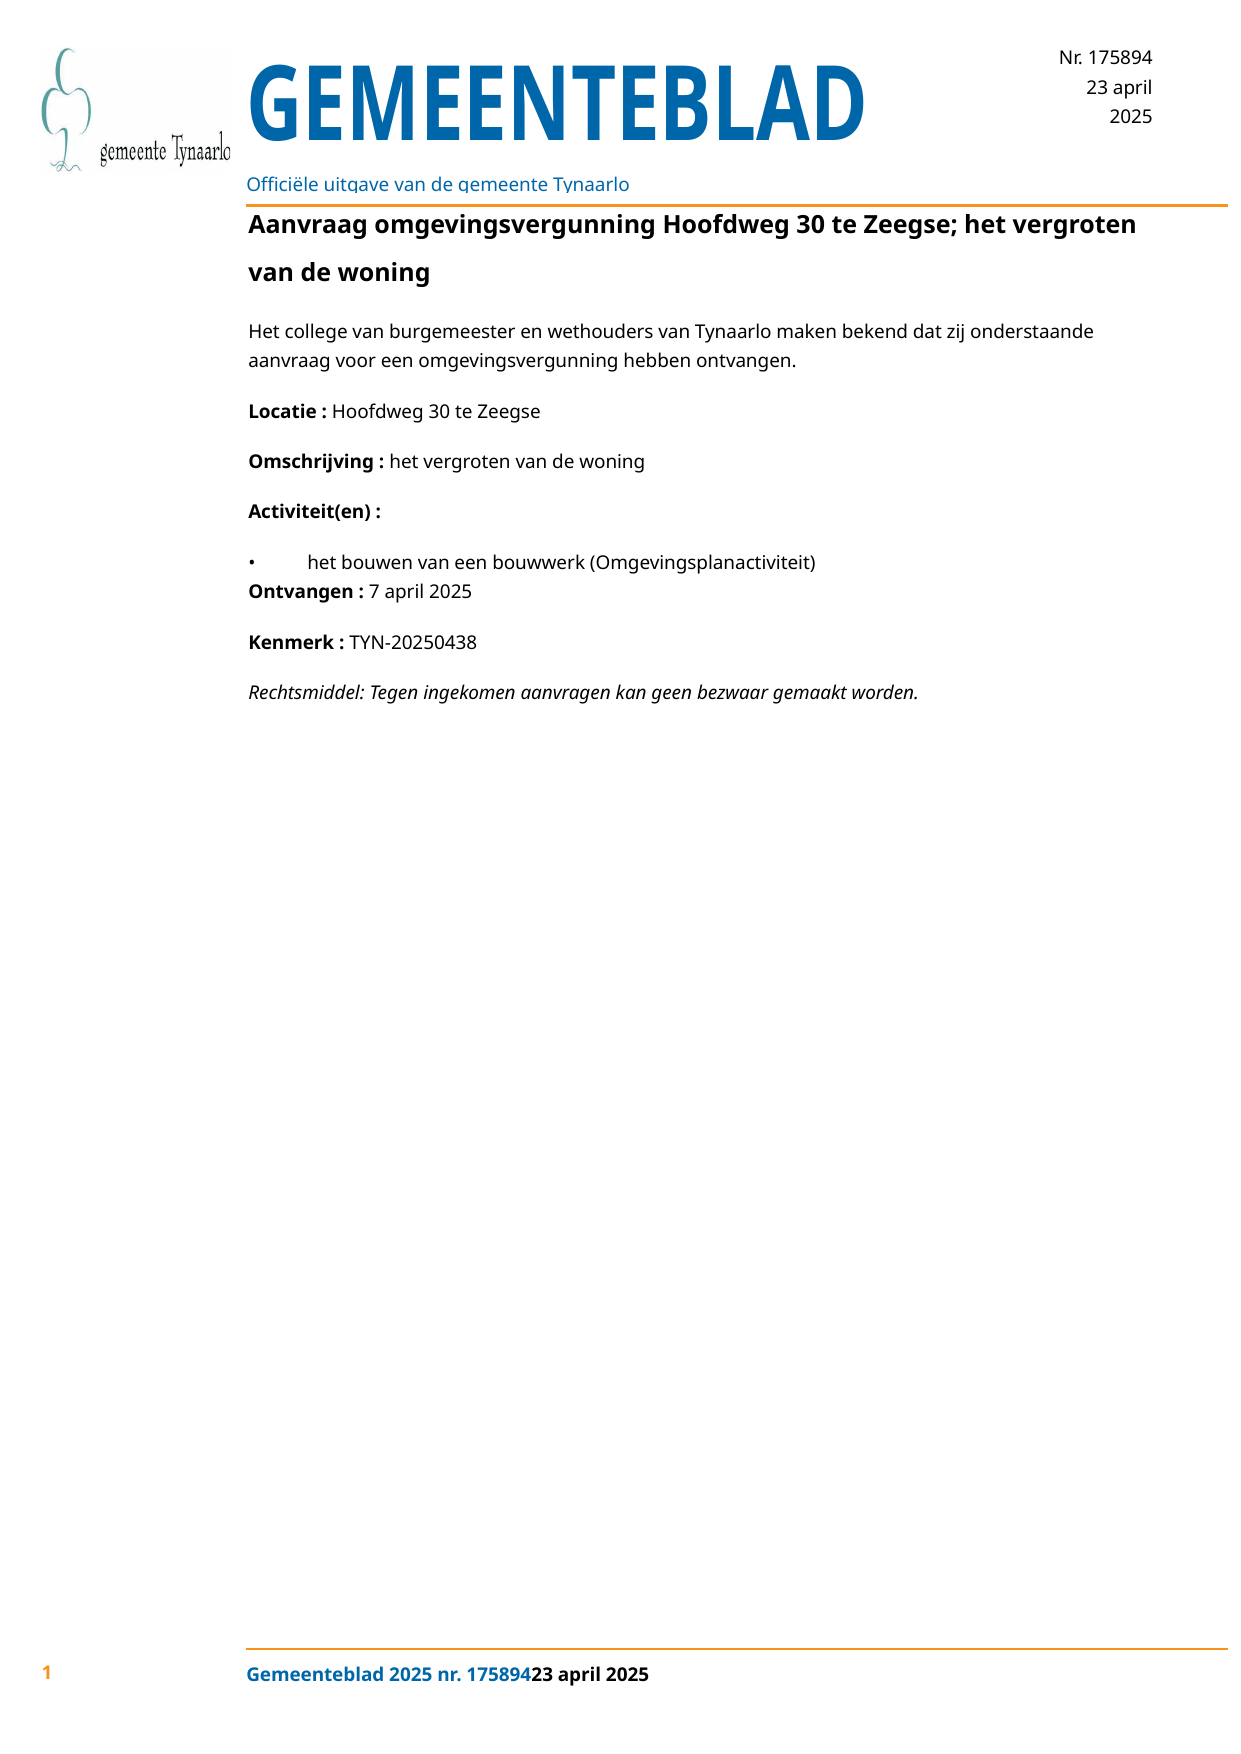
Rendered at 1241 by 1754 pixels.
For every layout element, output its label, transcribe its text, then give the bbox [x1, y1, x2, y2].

text Kenmerk : TYN-20250438 [248, 629, 1152, 655]
text Het college van burgemeester en wethouders van Tynaarlo maken bekend dat zij onderstaande aanvraag voor een omgevingsvergunning hebben ontvangen. [248, 318, 1152, 373]
text Rechtsmiddel: Tegen ingekomen aanvragen kan geen bezwaar gemaakt worden. [248, 679, 1152, 705]
text Ontvangen : 7 april 2025 [248, 579, 1152, 604]
picture [41, 47, 231, 172]
text Locatie : Hoofdweg 30 te Zeegse [248, 398, 1152, 424]
text Omschrijving : het vergroten van de woning [248, 448, 1152, 474]
text Activiteit(en) : [248, 499, 1152, 524]
list het bouwen van een bouwwerk (Omgevingsplanactiviteit) [248, 549, 1152, 575]
text Aanvraag omgevingsvergunning Hoofdweg 30 te Zeegse; het vergroten van de woning [248, 207, 1152, 288]
